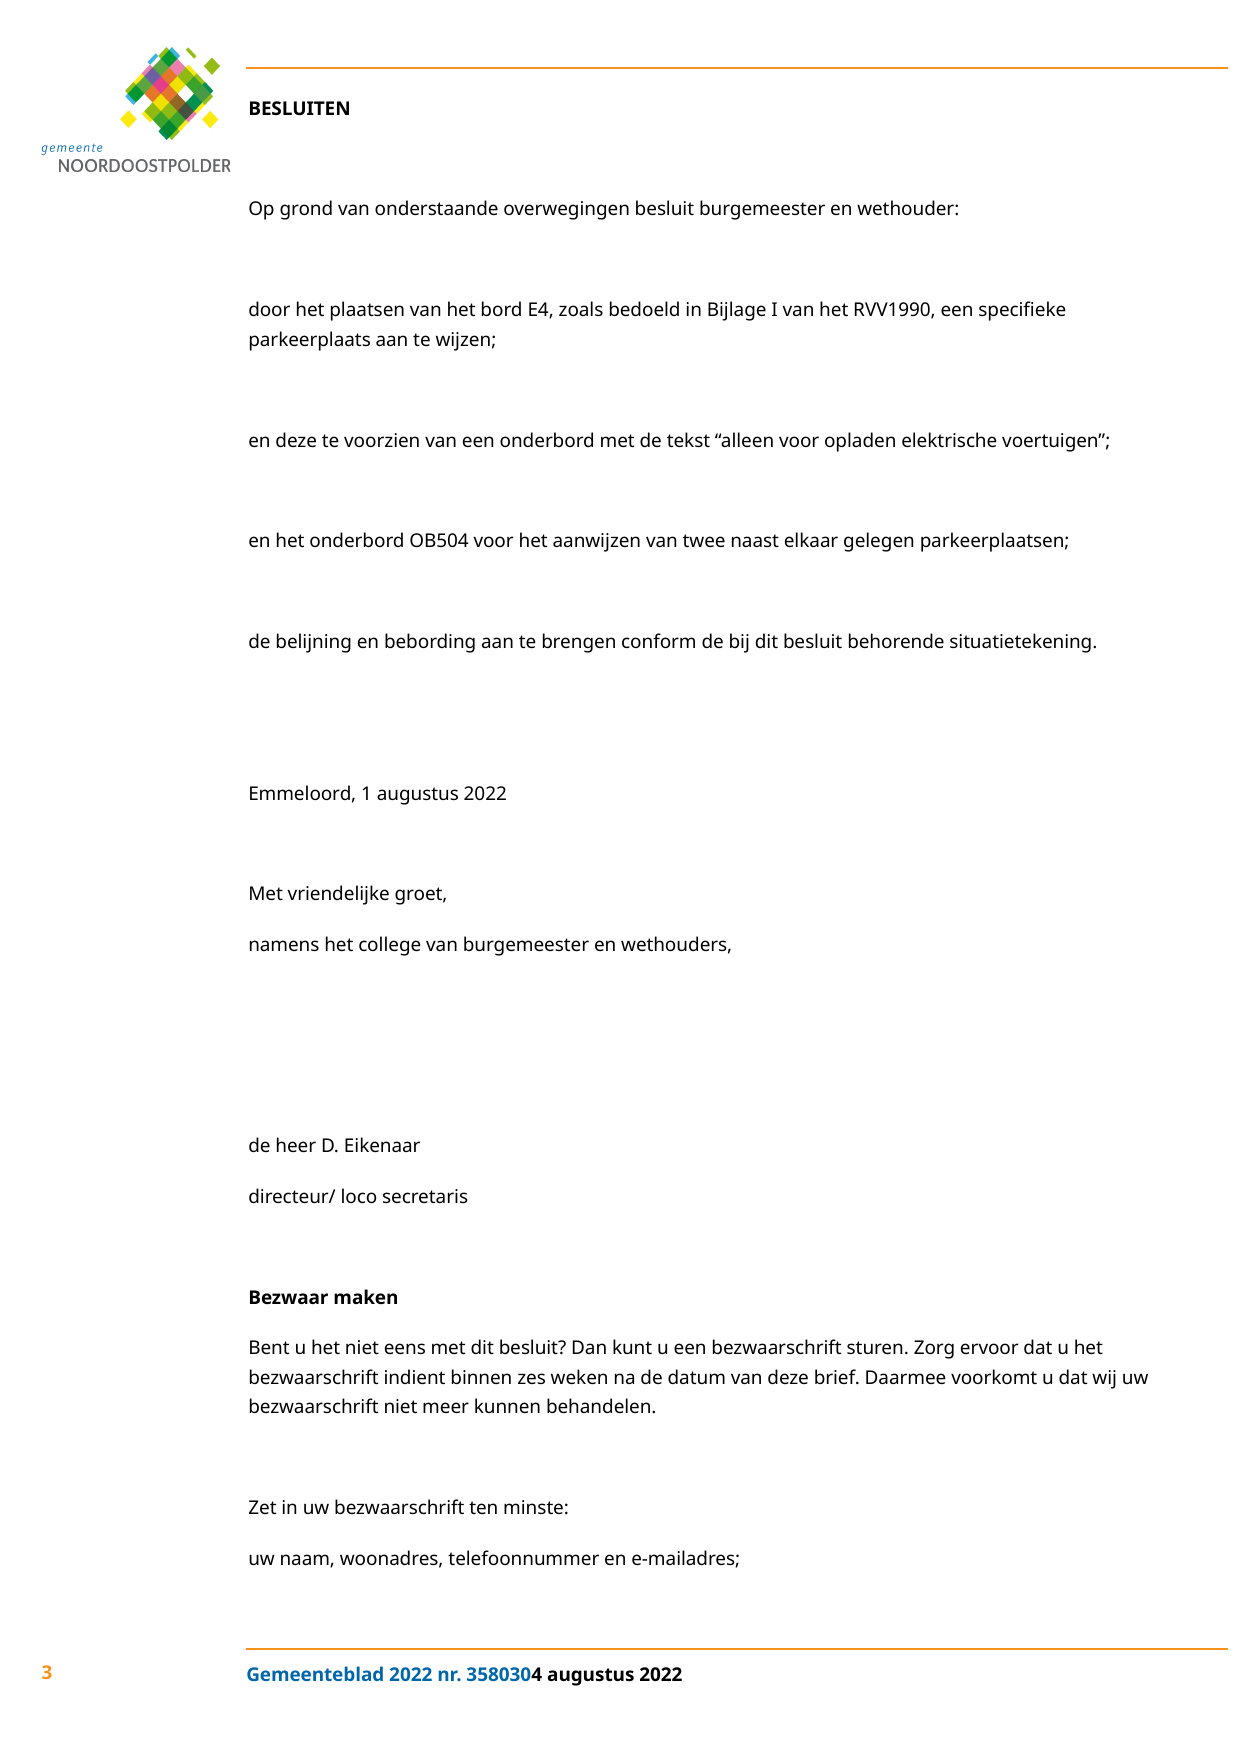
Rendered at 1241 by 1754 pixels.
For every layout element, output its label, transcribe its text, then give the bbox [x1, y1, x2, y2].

text Emmeloord, 1 augustus 2022 [248, 780, 1152, 806]
text uw naam, woonadres, telefoonnummer en e-mailadres; [248, 1545, 1152, 1571]
text Bent u het niet eens met dit besluit? Dan kunt u een bezwaarschrift sturen. Zorg ervoor dat u het bezwaarschrift indient binnen zes weken na de datum van deze brief. Daarmee voorkomt u dat wij uw bezwaarschrift niet meer kunnen behandelen. [248, 1334, 1152, 1419]
text BESLUITEN [248, 95, 1152, 121]
text Zet in uw bezwaarschrift ten minste: [248, 1494, 1152, 1520]
text Bezwaar maken [248, 1284, 1152, 1310]
text namens het college van burgemeester en wethouders, [248, 931, 1152, 957]
text door het plaatsen van het bord E4, zoals bedoeld in Bijlage I van het RVV1990, een specifieke parkeerplaats aan te wijzen; [248, 296, 1152, 352]
text directeur/ loco secretaris [248, 1183, 1152, 1209]
picture [41, 47, 231, 172]
text en deze te voorzien van een onderbord met de tekst “alleen voor opladen elektrische voertuigen”; [248, 427, 1152, 453]
text en het onderbord OB504 voor het aanwijzen van twee naast elkaar gelegen parkeerplaatsen; [248, 528, 1152, 553]
text de belijning en bebording aan te brengen conform de bij dit besluit behorende situatietekening. [248, 628, 1152, 654]
text Met vriendelijke groet, [248, 881, 1152, 906]
text de heer D. Eikenaar [248, 1133, 1152, 1158]
text Op grond van onderstaande overwegingen besluit burgemeester en wethouder: [248, 196, 1152, 221]
